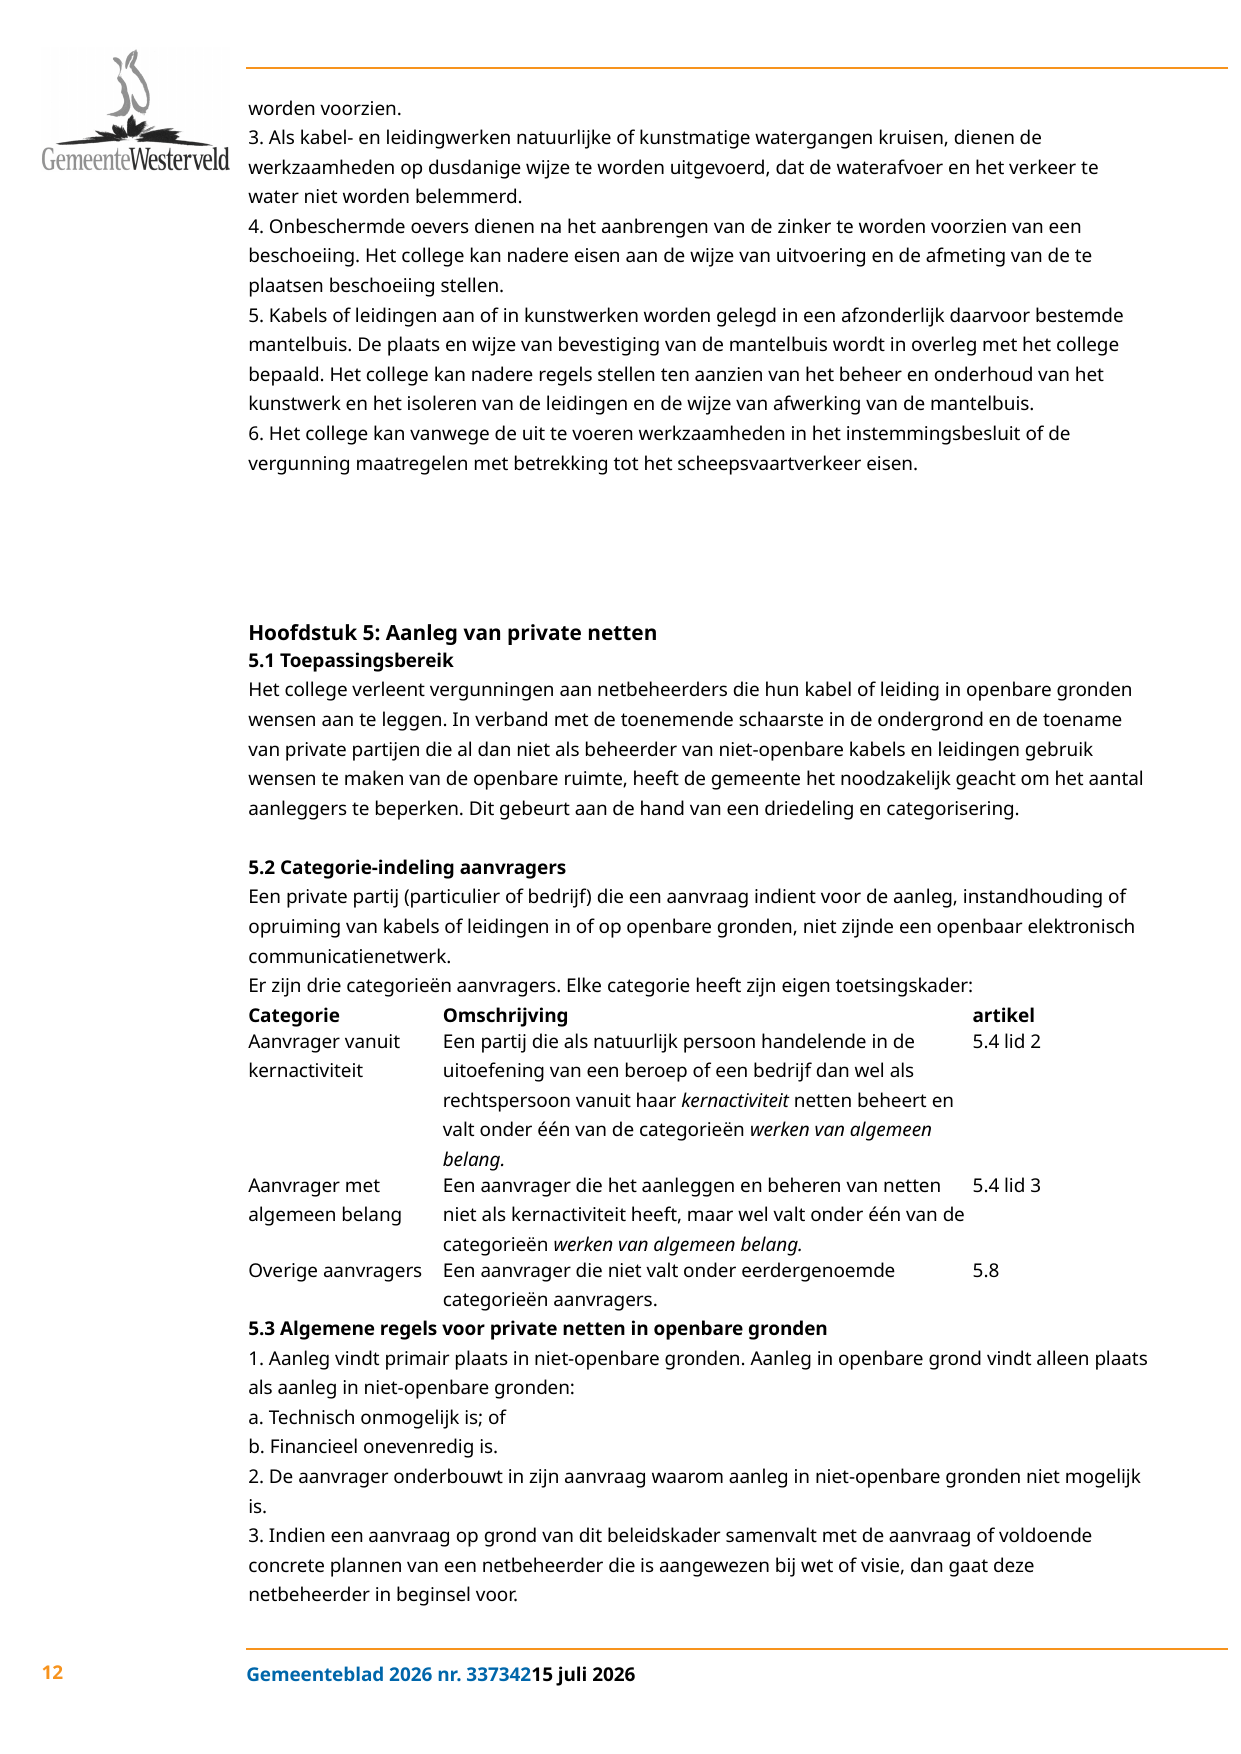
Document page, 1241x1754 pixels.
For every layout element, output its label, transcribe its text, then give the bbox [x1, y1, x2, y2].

text 5. Kabels of leidingen aan of in kunstwerken worden gelegd in een afzonderlijk daarvoor bestemde mantelbuis. De plaats en wijze van bevestiging van de mantelbuis wordt in overleg met het college bepaald. Het college kan nadere regels stellen ten aanzien van het beheer en onderhoud van het kunstwerk en het isoleren van de leidingen en de wijze van afwerking van de mantelbuis. [248, 302, 1152, 416]
table_header artikel [973, 1002, 1152, 1028]
table_cell Een aanvrager die niet valt onder eerdergenoemde categorieën aanvragers. [443, 1257, 972, 1312]
text Een private partij (particulier of bedrijf) die een aanvraag indient voor de aanleg, instandhouding of opruiming van kabels of leidingen in of op openbare gronden, niet zijnde een openbaar elektronisch communicatienetwerk. [248, 884, 1152, 968]
text b. Financieel onevenredig is. [248, 1434, 1152, 1459]
text worden voorzien. [248, 95, 1152, 121]
text 5.3 Algemene regels voor private netten in openbare gronden [248, 1315, 1152, 1341]
text 3. Indien een aanvraag op grond van dit beleidskader samenvalt met de aanvraag of voldoende concrete plannen van een netbeheerder die is aangewezen bij wet of visie, dan gaat deze netbeheerder in beginsel voor. [248, 1522, 1152, 1607]
table_cell Aanvrager vanuit kernactiviteit [248, 1028, 443, 1172]
text 1. Aanleg vindt primair plaats in niet-openbare gronden. Aanleg in openbare grond vindt alleen plaats als aanleg in niet-openbare gronden: [248, 1345, 1152, 1400]
table_cell Aanvrager met algemeen belang [248, 1172, 443, 1257]
text 5.2 Categorie-indeling aanvragers [248, 854, 1152, 880]
table_cell 5.4 lid 2 [973, 1028, 1152, 1172]
text 5.1 Toepassingsbereik [248, 647, 1152, 673]
table_cell Een partij die als natuurlijk persoon handelende in de uitoefening van een beroep of een bedrijf dan wel als rechtspersoon vanuit haar kernactiviteit netten beheert en valt onder één van de categorieën werken van algemeen belang. [443, 1028, 972, 1172]
text Er zijn drie categorieën aanvragers. Elke categorie heeft zijn eigen toetsingskader: [248, 972, 1152, 998]
table_header Omschrijving [443, 1002, 972, 1028]
table_cell Een aanvrager die het aanleggen en beheren van netten niet als kernactiviteit heeft, maar wel valt onder één van de categorieën werken van algemeen belang. [443, 1172, 972, 1257]
text 2. De aanvrager onderbouwt in zijn aanvraag waarom aanleg in niet-openbare gronden niet mogelijk is. [248, 1463, 1152, 1518]
picture [41, 47, 231, 172]
text Het college verleent vergunningen aan netbeheerders die hun kabel of leiding in openbare gronden wensen aan te leggen. In verband met de toenemende schaarste in de ondergrond en de toename van private partijen die al dan niet als beheerder van niet-openbare kabels en leidingen gebruik wensen te maken van de openbare ruimte, heeft de gemeente het noodzakelijk geacht om het aantal aanleggers te beperken. Dit gebeurt aan de hand van een driedeling en categorisering. [248, 677, 1152, 821]
table_header Categorie [248, 1002, 443, 1028]
table_cell 5.4 lid 3 [973, 1172, 1152, 1257]
table_cell Overige aanvragers [248, 1257, 443, 1312]
text 6. Het college kan vanwege de uit te voeren werkzaamheden in het instemmingsbesluit of de vergunning maatregelen met betrekking tot het scheepsvaartverkeer eisen. [248, 420, 1152, 476]
text a. Technisch onmogelijk is; of [248, 1404, 1152, 1430]
text 4. Onbeschermde oevers dienen na het aanbrengen van de zinker te worden voorzien van een beschoeiing. Het college kan nadere eisen aan de wijze van uitvoering en de afmeting van de te plaatsen beschoeiing stellen. [248, 213, 1152, 298]
text 3. Als kabel- en leidingwerken natuurlijke of kunstmatige watergangen kruisen, dienen de werkzaamheden op dusdanige wijze te worden uitgevoerd, dat de waterafvoer en het verkeer te water niet worden belemmerd. [248, 124, 1152, 209]
table_cell 5.8 [973, 1257, 1152, 1312]
text Hoofdstuk 5: Aanleg van private netten [248, 618, 1152, 647]
